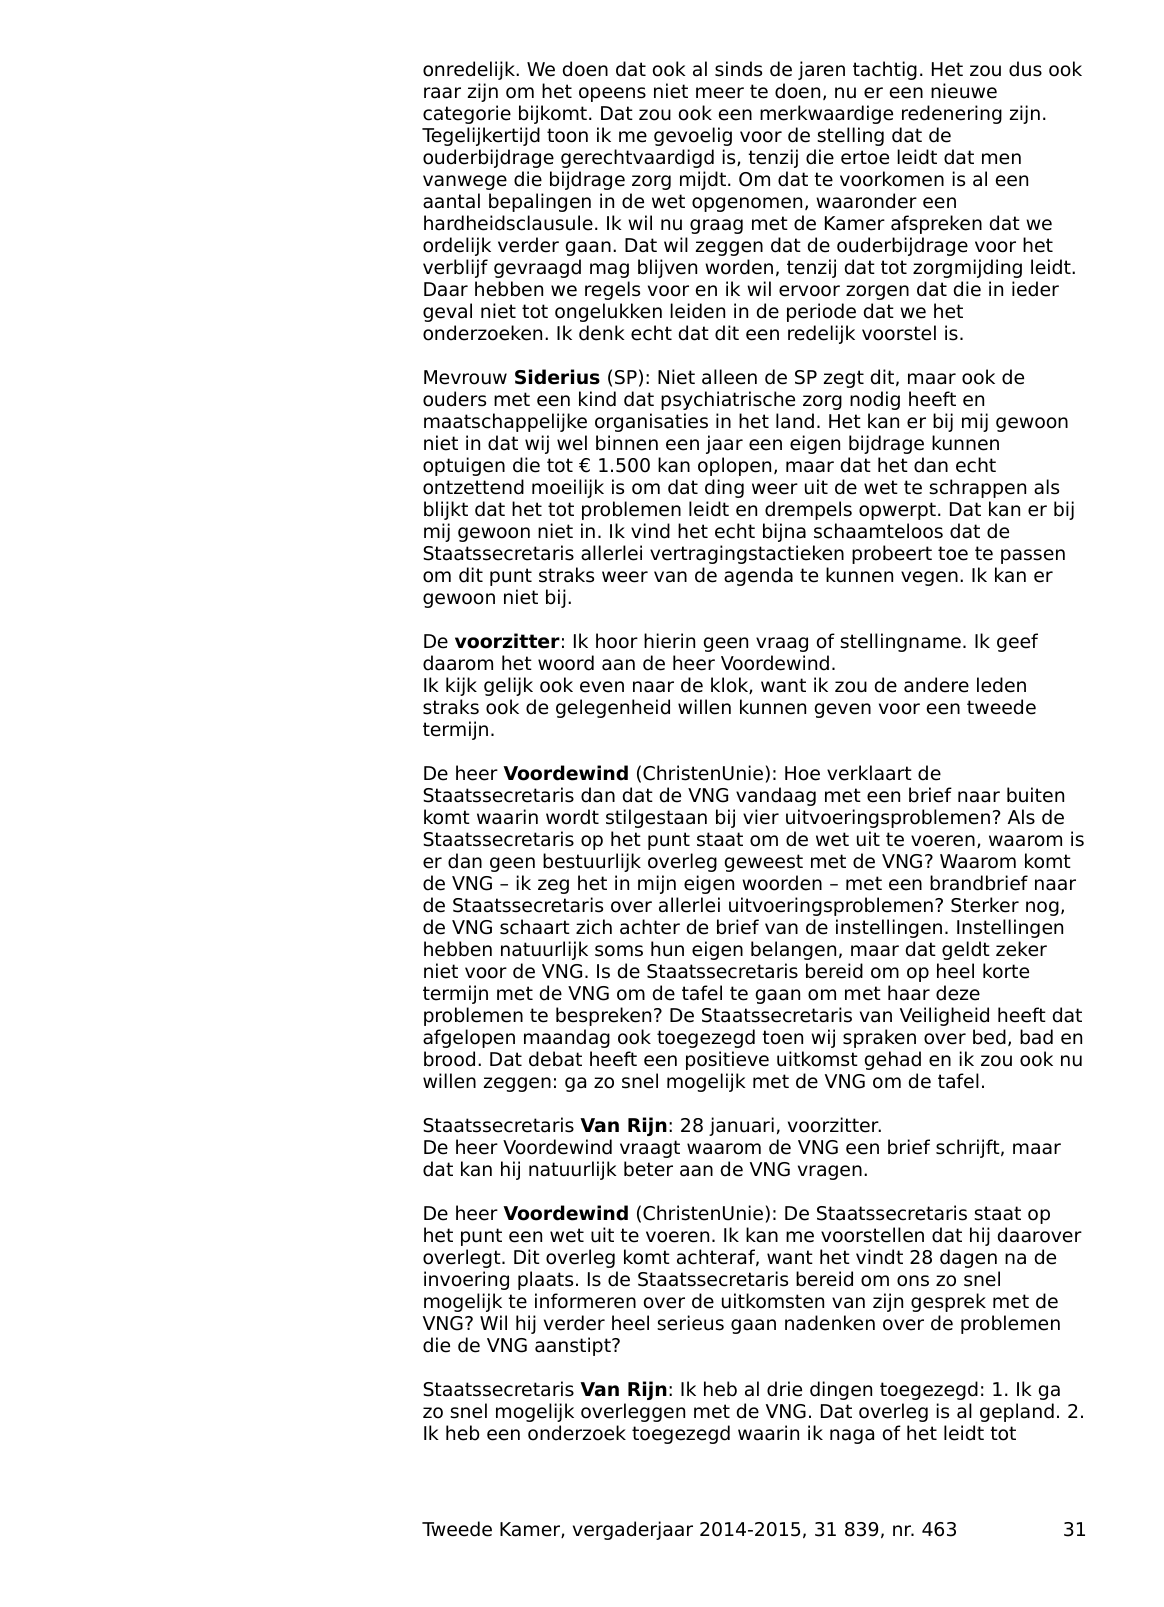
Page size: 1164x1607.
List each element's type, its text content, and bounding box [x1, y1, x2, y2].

text De heer Voordewind (ChristenUnie): Hoe verklaart de Staatssecretaris dan dat de VNG vandaag met een brief naar buiten komt waarin wordt stilgestaan bij vier uitvoeringsproblemen? Als de Staatssecretaris op het punt staat om de wet uit te voeren, waarom is er dan geen bestuurlijk overleg geweest met de VNG? Waarom komt de VNG – ik zeg het in mijn eigen woorden – met een brandbrief naar de Staatssecretaris over allerlei uitvoeringsproblemen? Sterker nog, de VNG schaart zich achter de brief van de instellingen. Instellingen hebben natuurlijk soms hun eigen belangen, maar dat geldt zeker niet voor de VNG. Is de Staatssecretaris bereid om op heel korte termijn met de VNG om de tafel te gaan om met haar deze problemen te bespreken? De Staatssecretaris van Veiligheid heeft dat afgelopen maandag ook toegezegd toen wij spraken over bed, bad en brood. Dat debat heeft een positieve uitkomst gehad en ik zou ook nu willen zeggen: ga zo snel mogelijk met de VNG om de tafel. [422, 763, 1087, 1093]
text Staatssecretaris Van Rijn: Ik heb al drie dingen toegezegd: 1. Ik ga zo snel mogelijk overleggen met de VNG. Dat overleg is al gepland. 2. Ik heb een onderzoek toegezegd waarin ik naga of het leidt tot [422, 1379, 1087, 1445]
text De heer Voordewind (ChristenUnie): De Staatssecretaris staat op het punt een wet uit te voeren. Ik kan me voorstellen dat hij daarover overlegt. Dit overleg komt achteraf, want het vindt 28 dagen na de invoering plaats. Is de Staatssecretaris bereid om ons zo snel mogelijk te informeren over de uitkomsten van zijn gesprek met de VNG? Wil hij verder heel serieus gaan nadenken over de problemen die de VNG aanstipt? [422, 1203, 1087, 1357]
text Staatssecretaris Van Rijn: 28 januari, voorzitter. [422, 1115, 1087, 1137]
text onredelijk. We doen dat ook al sinds de jaren tachtig. Het zou dus ook raar zijn om het opeens niet meer te doen, nu er een nieuwe categorie bijkomt. Dat zou ook een merkwaardige redenering zijn. [422, 59, 1087, 125]
text Mevrouw Siderius (SP): Niet alleen de SP zegt dit, maar ook de ouders met een kind dat psychiatrische zorg nodig heeft en maatschappelijke organisaties in het land. Het kan er bij mij gewoon niet in dat wij wel binnen een jaar een eigen bijdrage kunnen optuigen die tot € 1.500 kan oplopen, maar dat het dan echt ontzettend moeilijk is om dat ding weer uit de wet te schrappen als blijkt dat het tot problemen leidt en drempels opwerpt. Dat kan er bij mij gewoon niet in. Ik vind het echt bijna schaamteloos dat de Staatssecretaris allerlei vertragingstactieken probeert toe te passen om dit punt straks weer van de agenda te kunnen vegen. Ik kan er gewoon niet bij. [422, 367, 1087, 609]
text De heer Voordewind vraagt waarom de VNG een brief schrijft, maar dat kan hij natuurlijk beter aan de VNG vragen. [422, 1137, 1087, 1181]
text Ik kijk gelijk ook even naar de klok, want ik zou de andere leden straks ook de gelegenheid willen kunnen geven voor een tweede termijn. [422, 675, 1087, 741]
text De voorzitter: Ik hoor hierin geen vraag of stellingname. Ik geef daarom het woord aan de heer Voordewind. [422, 631, 1087, 675]
text Tegelijkertijd toon ik me gevoelig voor de stelling dat de ouderbijdrage gerechtvaardigd is, tenzij die ertoe leidt dat men vanwege die bijdrage zorg mijdt. Om dat te voorkomen is al een aantal bepalingen in de wet opgenomen, waaronder een hardheidsclausule. Ik wil nu graag met de Kamer afspreken dat we ordelijk verder gaan. Dat wil zeggen dat de ouderbijdrage voor het verblijf gevraagd mag blijven worden, tenzij dat tot zorgmijding leidt. Daar hebben we regels voor en ik wil ervoor zorgen dat die in ieder geval niet tot ongelukken leiden in de periode dat we het onderzoeken. Ik denk echt dat dit een redelijk voorstel is. [422, 125, 1087, 345]
